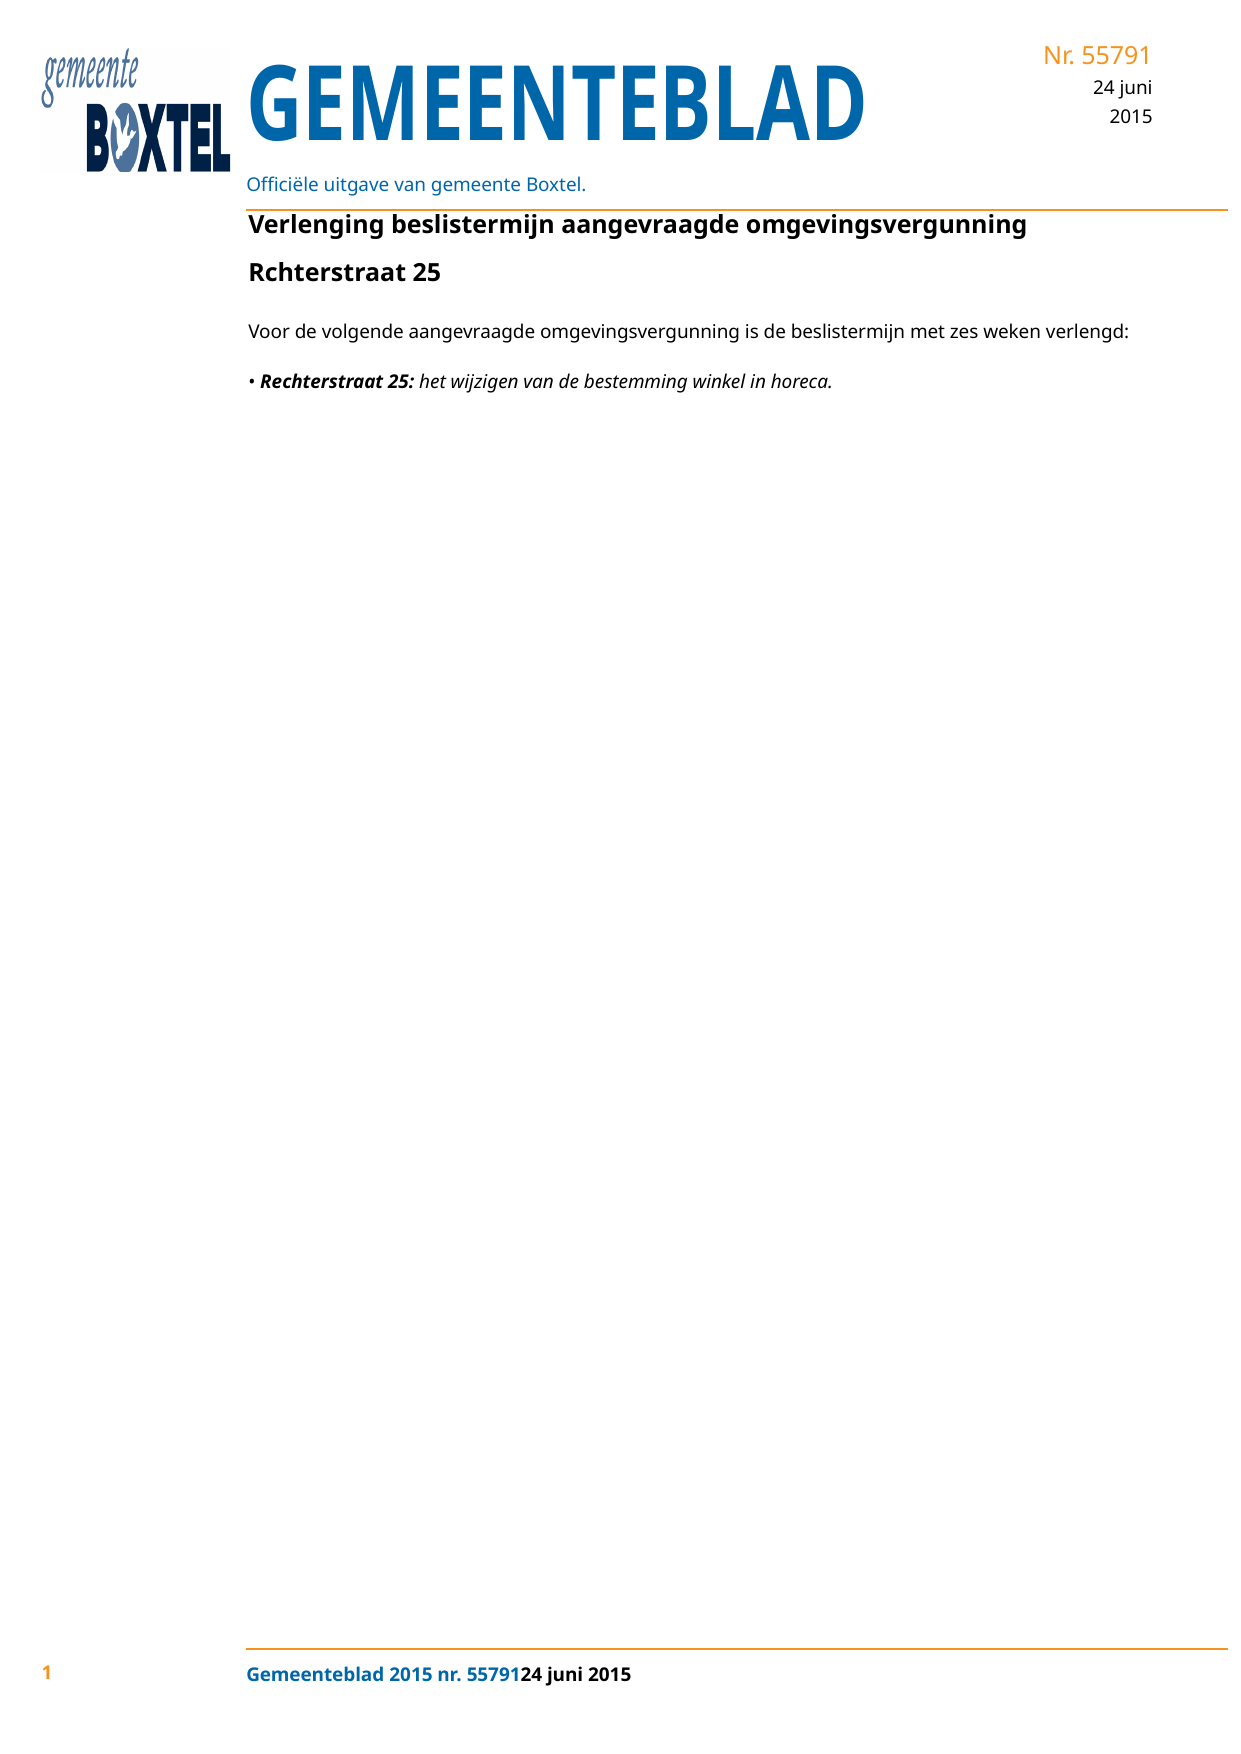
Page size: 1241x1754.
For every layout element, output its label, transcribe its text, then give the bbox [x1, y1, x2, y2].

text Voor de volgende aangevraagde omgevingsvergunning is de beslistermijn met zes weken verlengd: [248, 318, 1152, 344]
text Verlenging beslistermijn aangevraagde omgevingsvergunning Rchterstraat 25 [248, 211, 1152, 288]
text • Rechterstraat 25: het wijzigen van de bestemming winkel in horeca. [248, 368, 1152, 394]
picture [41, 47, 231, 172]
